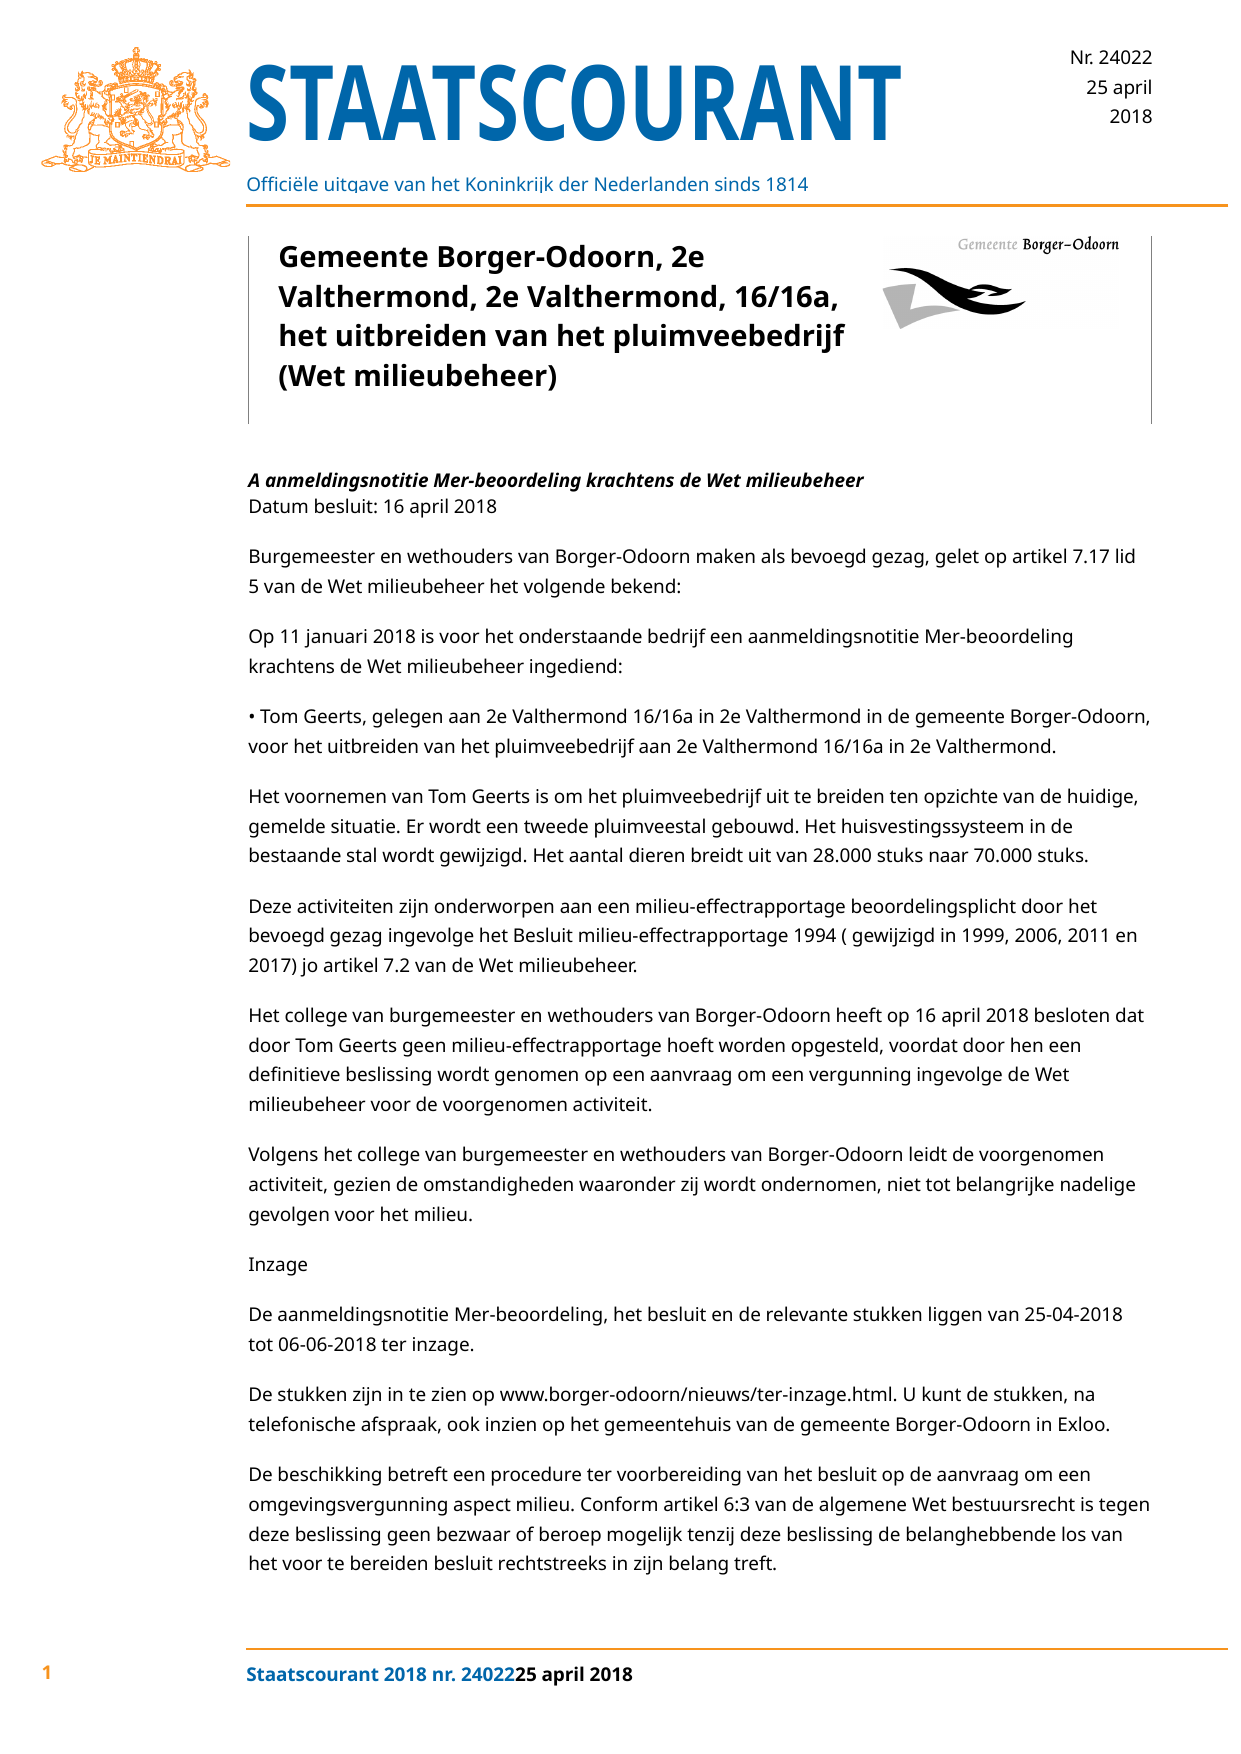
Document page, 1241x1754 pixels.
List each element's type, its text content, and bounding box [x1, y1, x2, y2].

table_header [850, 236, 1151, 424]
text Het college van burgemeester en wethouders van Borger-Odoorn heeft op 16 april 2018 besloten dat door Tom Geerts geen milieu-effectrapportage hoeft worden opgesteld, voordat door hen een definitieve beslissing wordt genomen op een aanvraag om een vergunning ingevolge de Wet milieubeheer voor de voorgenomen activiteit. [248, 1002, 1152, 1117]
text A anmeldingsnotitie Mer-beoordeling krachtens de Wet milieubeheer [248, 467, 1152, 493]
text Datum besluit: 16 april 2018 [248, 493, 1152, 519]
text Volgens het college van burgemeester en wethouders van Borger-Odoorn leidt de voorgenomen activiteit, gezien de omstandigheden waaronder zij wordt ondernomen, niet tot belangrijke nadelige gevolgen voor het milieu. [248, 1142, 1152, 1227]
picture [41, 47, 231, 172]
text De beschikking betreft een procedure ter voorbereiding van het besluit op de aanvraag om een omgevingsvergunning aspect milieu. Conform artikel 6:3 van de algemene Wet bestuursrecht is tegen deze beslissing geen bezwaar of beroep mogelijk tenzij deze beslissing de belanghebbende los van het voor te bereiden besluit rechtstreeks in zijn belang treft. [248, 1462, 1152, 1576]
table_header Gemeente Borger-Odoorn, 2e Valthermond, 2e Valthermond, 16/16a, het uitbreiden van het pluimveebedrijf (Wet milieubeheer) [249, 236, 850, 424]
picture [882, 236, 1119, 329]
text Het voornemen van Tom Geerts is om het pluimveebedrijf uit te breiden ten opzichte van de huidige, gemelde situatie. Er wordt een tweede pluimveestal gebouwd. Het huisvestingssysteem in de bestaande stal wordt gewijzigd. Het aantal dieren breidt uit van 28.000 stuks naar 70.000 stuks. [248, 783, 1152, 868]
text De stukken zijn in te zien op www.borger-odoorn/nieuws/ter-inzage.html. U kunt de stukken, na telefonische afspraak, ook inzien op het gemeentehuis van de gemeente Borger-Odoorn in Exloo. [248, 1382, 1152, 1437]
text • Tom Geerts, gelegen aan 2e Valthermond 16/16a in 2e Valthermond in de gemeente Borger-Odoorn, voor het uitbreiden van het pluimveebedrijf aan 2e Valthermond 16/16a in 2e Valthermond. [248, 703, 1152, 759]
text Inzage [248, 1251, 1152, 1277]
text Deze activiteiten zijn onderworpen aan een milieu-effectrapportage beoordelingsplicht door het bevoegd gezag ingevolge het Besluit milieu-effectrapportage 1994 ( gewijzigd in 1999, 2006, 2011 en 2017) jo artikel 7.2 van de Wet milieubeheer. [248, 893, 1152, 978]
text Burgemeester en wethouders van Borger-Odoorn maken als bevoegd gezag, gelet op artikel 7.17 lid 5 van de Wet milieubeheer het volgende bekend: [248, 543, 1152, 599]
text Op 11 januari 2018 is voor het onderstaande bedrijf een aanmeldingsnotitie Mer-beoordeling krachtens de Wet milieubeheer ingediend: [248, 623, 1152, 679]
text De aanmeldingsnotitie Mer-beoordeling, het besluit en de relevante stukken liggen van 25-04-2018 tot 06-06-2018 ter inzage. [248, 1302, 1152, 1357]
